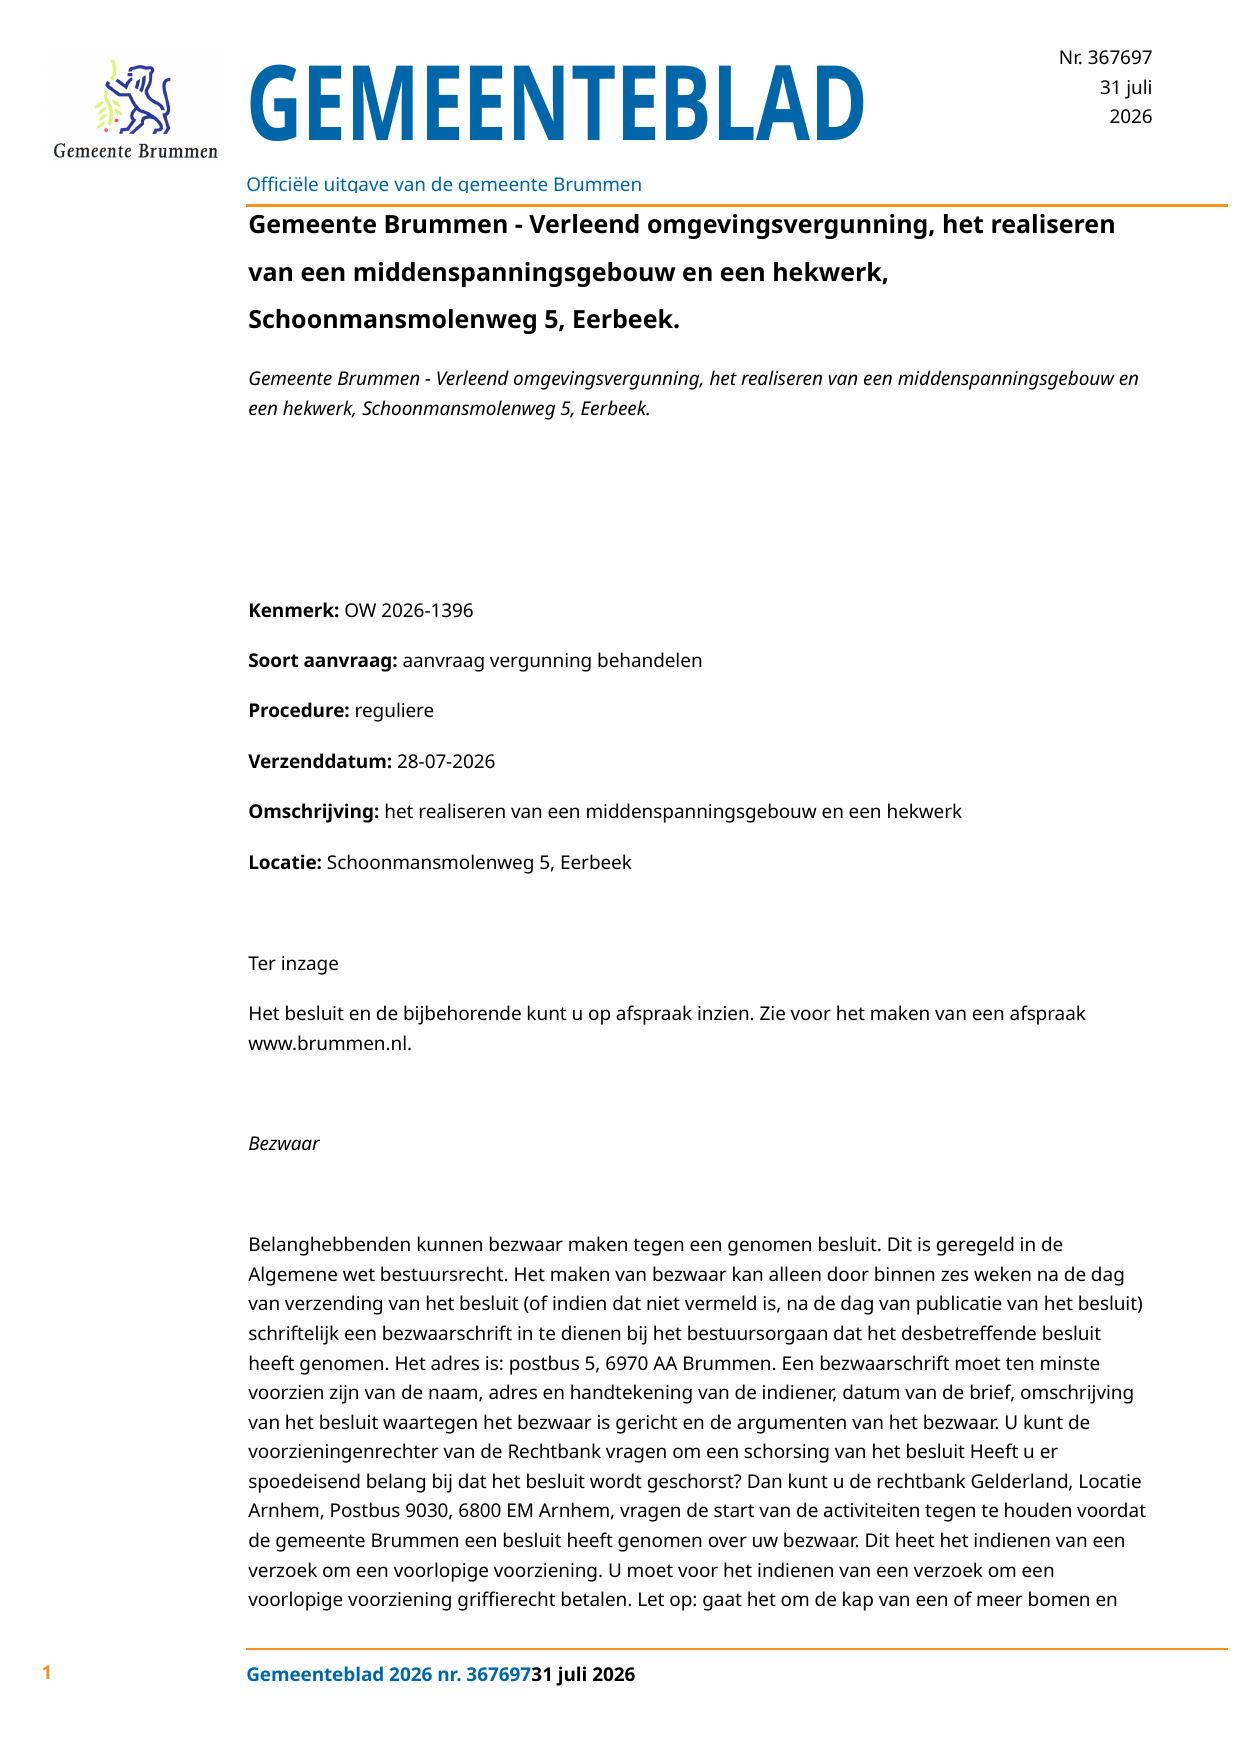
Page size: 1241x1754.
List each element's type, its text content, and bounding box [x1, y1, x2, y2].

text Het besluit en de bijbehorende kunt u op afspraak inzien. Zie voor het maken van een afspraak www.brummen.nl. [248, 1000, 1152, 1055]
picture [41, 47, 231, 172]
text Locatie: Schoonmansmolenweg 5, Eerbeek [248, 849, 1152, 874]
text Soort aanvraag: aanvraag vergunning behandelen [248, 647, 1152, 673]
text Belanghebbenden kunnen bezwaar maken tegen een genomen besluit. Dit is geregeld in de Algemene wet bestuursrecht. Het maken van bezwaar kan alleen door binnen zes weken na de dag van verzending van het besluit (of indien dat niet vermeld is, na de dag van publicatie van het besluit) schriftelijk een bezwaarschrift in te dienen bij het bestuursorgaan dat het desbetreffende besluit heeft genomen. Het adres is: postbus 5, 6970 AA Brummen. Een bezwaarschrift moet ten minste voorzien zijn van de naam, adres en handtekening van de indiener, datum van de brief, omschrijving van het besluit waartegen het bezwaar is gericht en de argumenten van het bezwaar. U kunt de voorzieningenrechter van de Rechtbank vragen om een schorsing van het besluit Heeft u er spoedeisend belang bij dat het besluit wordt geschorst? Dan kunt u de rechtbank Gelderland, Locatie Arnhem, Postbus 9030, 6800 EM Arnhem, vragen de start van de activiteiten tegen te houden voordat de gemeente Brummen een besluit heeft genomen over uw bezwaar. Dit heet het indienen van een verzoek om een voorlopige voorziening. U moet voor het indienen van een verzoek om een voorlopige voorziening griffierecht betalen. Let op: gaat het om de kap van een of meer bomen en [248, 1231, 1152, 1612]
text Ter inzage [248, 950, 1152, 975]
text Verzenddatum: 28-07-2026 [248, 748, 1152, 774]
text Gemeente Brummen - Verleend omgevingsvergunning, het realiseren van een middenspanningsgebouw en een hekwerk, Schoonmansmolenweg 5, Eerbeek. [248, 366, 1152, 421]
text Procedure: reguliere [248, 698, 1152, 723]
text Gemeente Brummen - Verleend omgevingsvergunning, het realiseren van een middenspanningsgebouw en een hekwerk, Schoonmansmolenweg 5, Eerbeek. [248, 207, 1152, 336]
text Bezwaar [248, 1131, 1152, 1156]
text Kenmerk: OW 2026-1396 [248, 597, 1152, 622]
text Omschrijving: het realiseren van een middenspanningsgebouw en een hekwerk [248, 798, 1152, 824]
